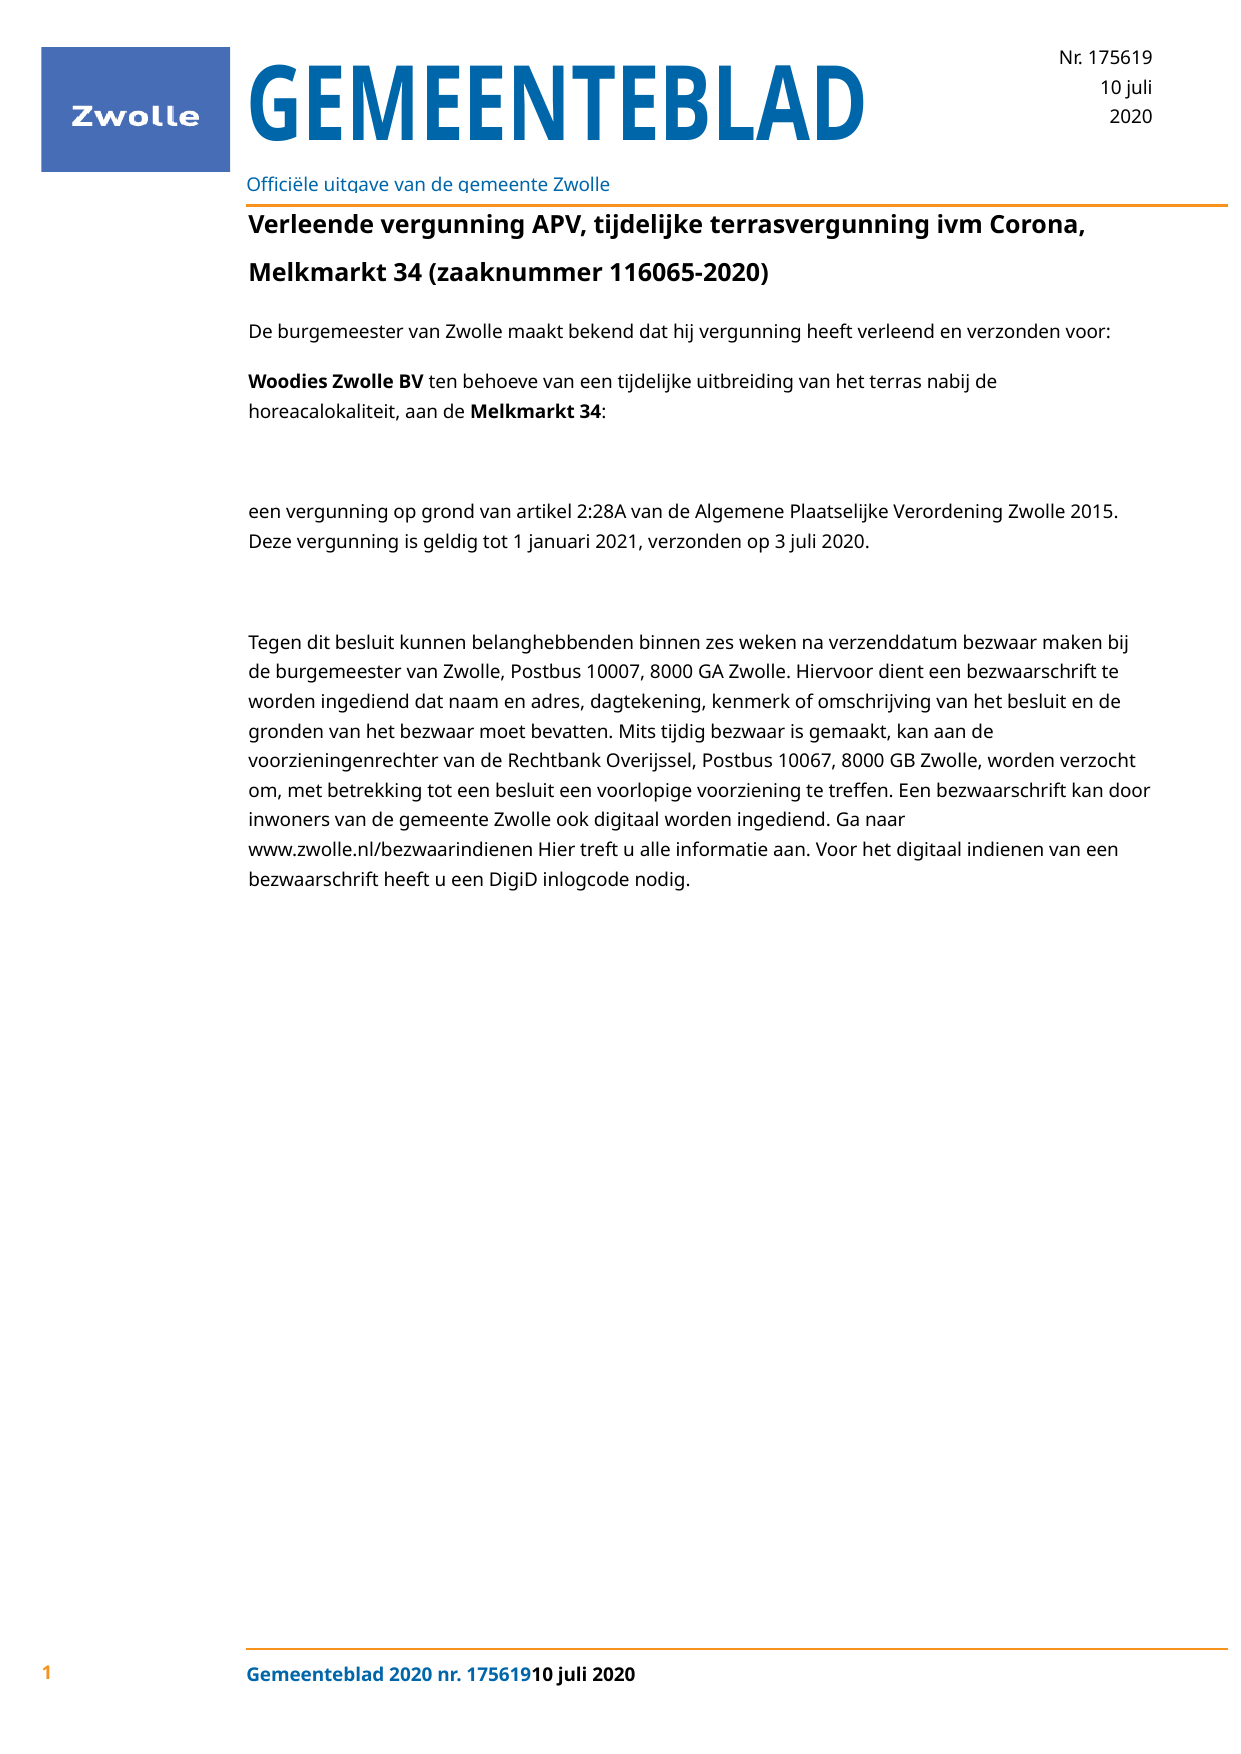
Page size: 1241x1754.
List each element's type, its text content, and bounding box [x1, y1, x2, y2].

picture [41, 47, 231, 172]
text Verleende vergunning APV, tijdelijke terrasvergunning ivm Corona, Melkmarkt 34 (zaaknummer 116065-2020) [248, 207, 1152, 288]
text een vergunning op grond van artikel 2:28A van de Algemene Plaatselijke Verordening Zwolle 2015. Deze vergunning is geldig tot 1 januari 2021, verzonden op 3 juli 2020. [248, 499, 1152, 554]
text Woodies Zwolle BV ten behoeve van een tijdelijke uitbreiding van het terras nabij de horeacalokaliteit, aan de Melkmarkt 34: [248, 368, 1152, 424]
text Tegen dit besluit kunnen belanghebbenden binnen zes weken na verzenddatum bezwaar maken bij de burgemeester van Zwolle, Postbus 10007, 8000 GA Zwolle. Hiervoor dient een bezwaarschrift te worden ingediend dat naam en adres, dagtekening, kenmerk of omschrijving van het besluit en de gronden van het bezwaar moet bevatten. Mits tijdig bezwaar is gemaakt, kan aan de voorzieningenrechter van de Rechtbank Overijssel, Postbus 10067, 8000 GB Zwolle, worden verzocht om, met betrekking tot een besluit een voorlopige voorziening te treffen. Een bezwaarschrift kan door inwoners van de gemeente Zwolle ook digitaal worden ingediend. Ga naar www.zwolle.nl/bezwaarindienen Hier treft u alle informatie aan. Voor het digitaal indienen van een bezwaarschrift heeft u een DigiD inlogcode nodig. [248, 629, 1152, 892]
text De burgemeester van Zwolle maakt bekend dat hij vergunning heeft verleend en verzonden voor: [248, 318, 1152, 344]
